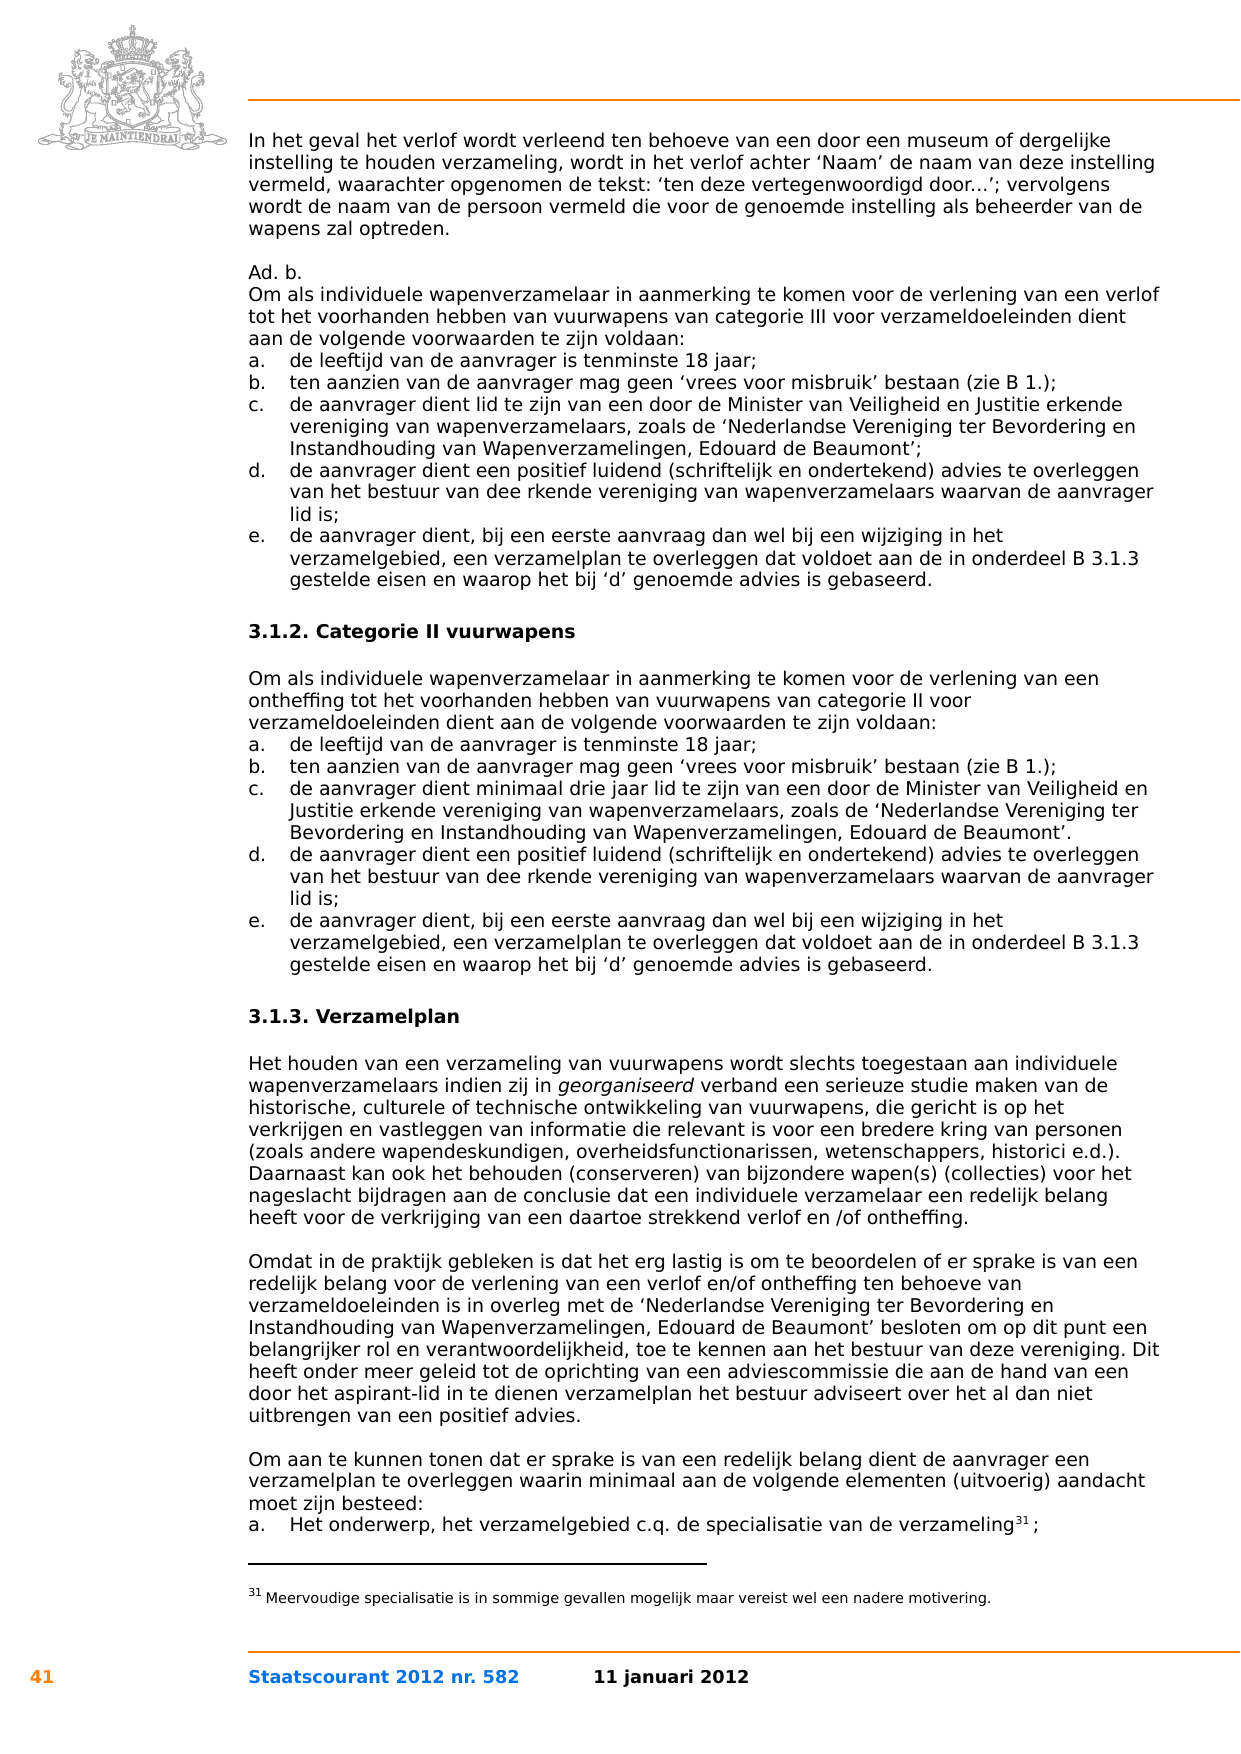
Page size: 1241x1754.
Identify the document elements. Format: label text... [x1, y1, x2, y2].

text Om als individuele wapenverzamelaar in aanmerking te komen voor de verlening van een verlof tot het voorhanden hebben van vuurwapens van categorie III voor verzameldoeleinden dient aan de volgende voorwaarden te zijn voldaan: [248, 284, 1163, 349]
text c. de aanvrager dient lid te zijn van een door de Minister van Veiligheid en Justitie erkende vereniging van wapenverzamelaars, zoals de ‘Nederlandse Vereniging ter Bevordering en Instandhouding van Wapenverzamelingen, Edouard de Beaumont’; [248, 393, 1163, 459]
text a. de leeftijd van de aanvrager is tenminste 18 jaar; [248, 349, 1163, 372]
text Ad. b. [248, 262, 1163, 284]
text b. ten aanzien van de aanvrager mag geen ‘vrees voor misbruik’ bestaan (zie B 1.); [248, 372, 1163, 393]
subtitle 3.1.3. Verzamelplan [248, 1006, 1163, 1028]
text Omdat in de praktijk gebleken is dat het erg lastig is om te beoordelen of er sprake is van een redelijk belang voor de verlening van een verlof en/of ontheffing ten behoeve van verzameldoeleinden is in overleg met de ‘Nederlandse Vereniging ter Bevordering en Instandhouding van Wapenverzamelingen, Edouard de Beaumont’ besloten om op dit punt een belangrijker rol en verantwoordelijkheid, toe te kennen aan het bestuur van deze vereniging. Dit heeft onder meer geleid tot de oprichting van een adviescommissie die aan de hand van een door het aspirant-lid in te dienen verzamelplan het bestuur adviseert over het al dan niet uitbrengen van een positief advies. [248, 1251, 1163, 1427]
text a. de leeftijd van de aanvrager is tenminste 18 jaar; [248, 734, 1163, 756]
text b. ten aanzien van de aanvrager mag geen ‘vrees voor misbruik’ bestaan (zie B 1.); [248, 756, 1163, 778]
text e. de aanvrager dient, bij een eerste aanvraag dan wel bij een wijziging in het verzamelgebied, een verzamelplan te overleggen dat voldoet aan de in onderdeel B 3.1.3 gestelde eisen en waarop het bij ‘d’ genoemde advies is gebaseerd. [248, 525, 1163, 591]
text In het geval het verlof wordt verleend ten behoeve van een door een museum of dergelijke instelling te houden verzameling, wordt in het verlof achter ‘Naam’ de naam van deze instelling vermeld, waarachter opgenomen de tekst: ‘ten deze vertegenwoordigd door...’; vervolgens wordt de naam van de persoon vermeld die voor de genoemde instelling als beheerder van de wapens zal optreden. [248, 130, 1163, 240]
text Om als individuele wapenverzamelaar in aanmerking te komen voor de verlening van een ontheffing tot het voorhanden hebben van vuurwapens van categorie II voor verzameldoeleinden dient aan de volgende voorwaarden te zijn voldaan: [248, 668, 1163, 734]
text c. de aanvrager dient minimaal drie jaar lid te zijn van een door de Minister van Veiligheid en Justitie erkende vereniging van wapenverzamelaars, zoals de ‘Nederlandse Vereniging ter Bevordering en Instandhouding van Wapenverzamelingen, Edouard de Beaumont’. [248, 778, 1163, 844]
text e. de aanvrager dient, bij een eerste aanvraag dan wel bij een wijziging in het verzamelgebied, een verzamelplan te overleggen dat voldoet aan de in onderdeel B 3.1.3 gestelde eisen en waarop het bij ‘d’ genoemde advies is gebaseerd. [248, 910, 1163, 976]
picture [38, 25, 227, 150]
text a. Het onderwerp, het verzamelgebied c.q. de specialisatie van de verzameling; [248, 1514, 1163, 1536]
text Het houden van een verzameling van vuurwapens wordt slechts toegestaan aan individuele wapenverzamelaars indien zij in georganiseerd verband een serieuze studie maken van de historische, culturele of technische ontwikkeling van vuurwapens, die gericht is op het verkrijgen en vastleggen van informatie die relevant is voor een bredere kring van personen (zoals andere wapendeskundigen, overheidsfunctionarissen, wetenschappers, historici e.d.). Daarnaast kan ook het behouden (conserveren) van bijzondere wapen(s) (collecties) voor het nageslacht bijdragen aan de conclusie dat een individuele verzamelaar een redelijk belang heeft voor de verkrijging van een daartoe strekkend verlof en /of ontheffing. [248, 1053, 1163, 1229]
text Om aan te kunnen tonen dat er sprake is van een redelijk belang dient de aanvrager een verzamelplan te overleggen waarin minimaal aan de volgende elementen (uitvoerig) aandacht moet zijn besteed: [248, 1448, 1163, 1514]
text Meervoudige specialisatie is in sommige gevallen mogelijk maar vereist wel een nadere motivering. [248, 1586, 1163, 1608]
text d. de aanvrager dient een positief luidend (schriftelijk en ondertekend) advies te overleggen van het bestuur van dee rkende vereniging van wapenverzamelaars waarvan de aanvrager lid is; [248, 459, 1163, 525]
text d. de aanvrager dient een positief luidend (schriftelijk en ondertekend) advies te overleggen van het bestuur van dee rkende vereniging van wapenverzamelaars waarvan de aanvrager lid is; [248, 844, 1163, 910]
subtitle 3.1.2. Categorie II vuurwapens [248, 621, 1163, 643]
